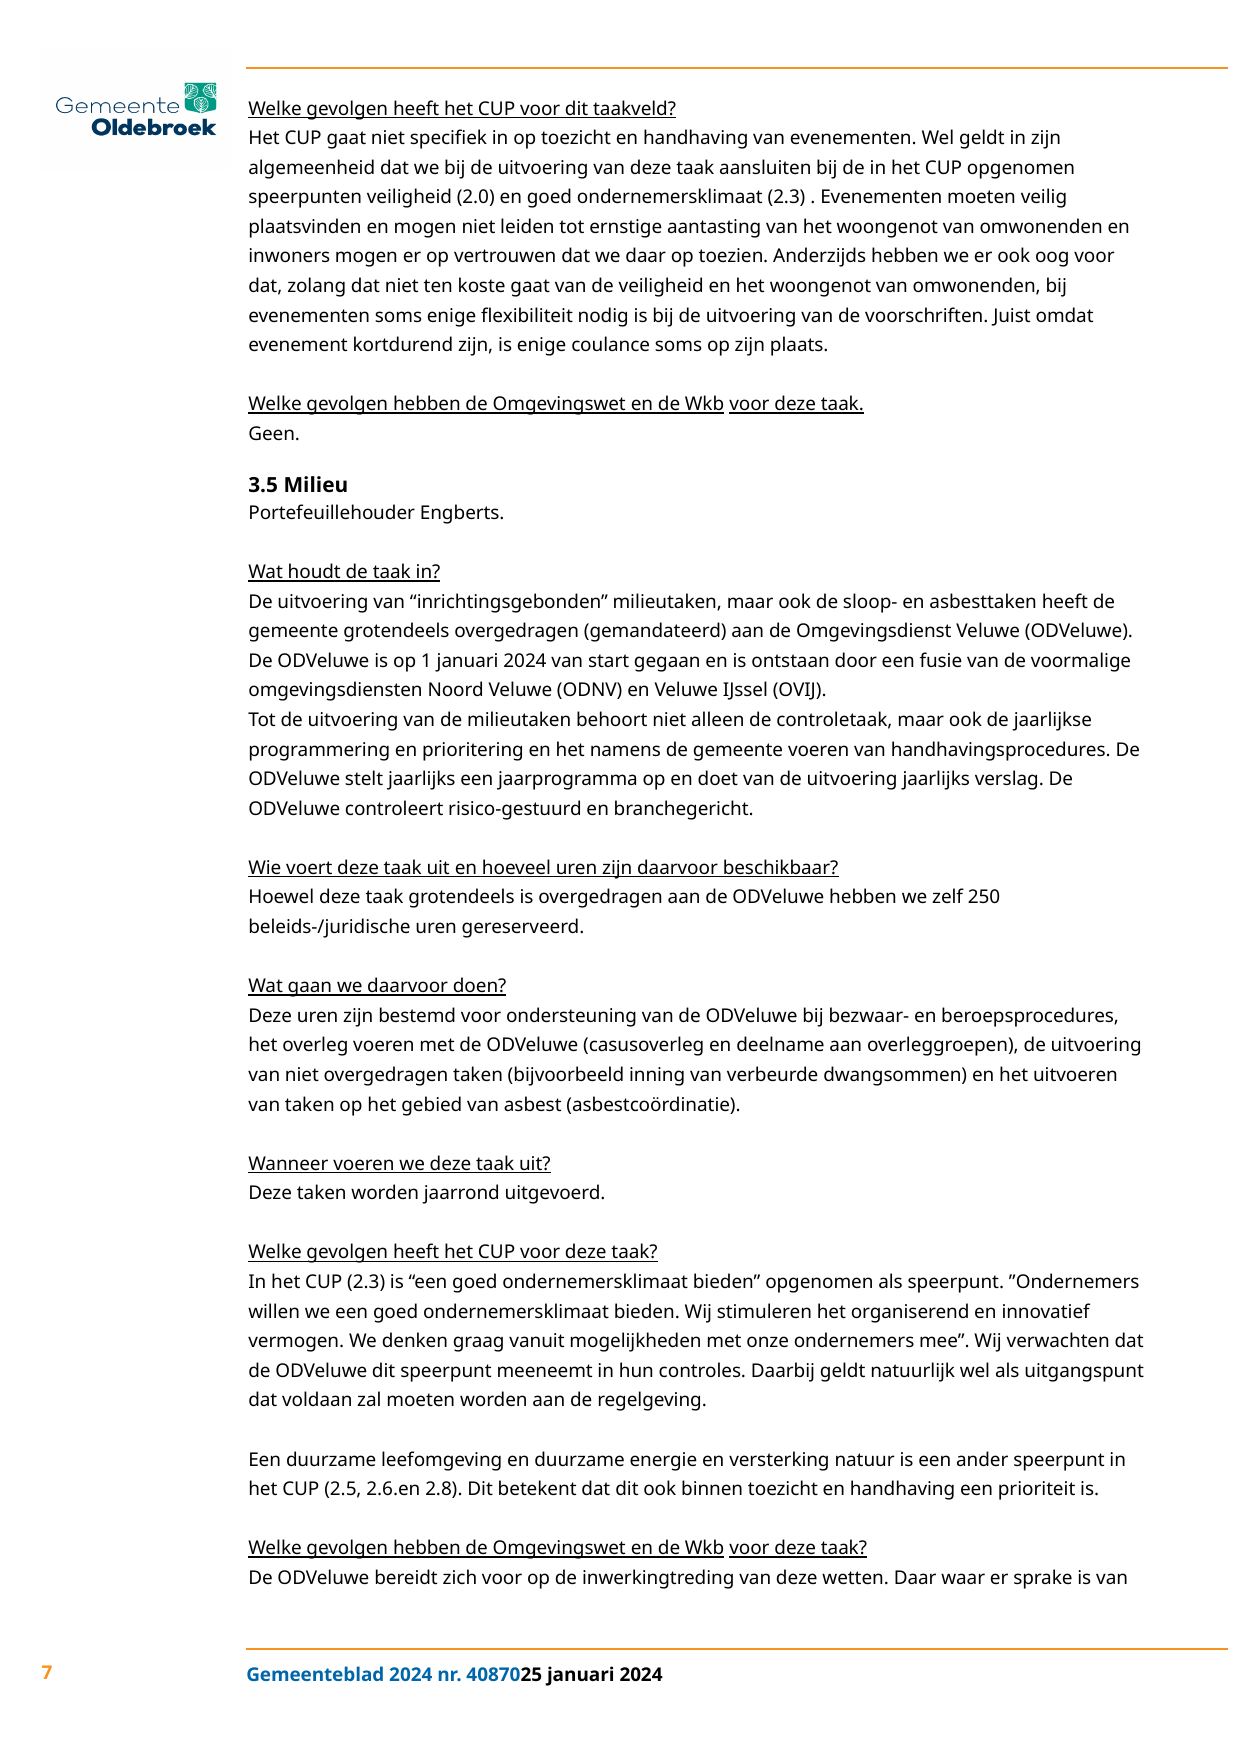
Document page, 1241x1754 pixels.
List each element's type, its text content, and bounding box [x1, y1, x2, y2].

text Portefeuillehouder Engberts. [248, 499, 1152, 525]
text Het CUP gaat niet specifiek in op toezicht en handhaving van evenementen. Wel geldt in zijn algemeenheid dat we bij de uitvoering van deze taak aansluiten bij de in het CUP opgenomen speerpunten veiligheid (2.0) en goed ondernemersklimaat (2.3) . Evenementen moeten veilig plaatsvinden en mogen niet leiden tot ernstige aantasting van het woongenot van omwonenden en inwoners mogen er op vertrouwen dat we daar op toezien. Anderzijds hebben we er ook oog voor dat, zolang dat niet ten koste gaat van de veiligheid en het woongenot van omwonenden, bij evenementen soms enige flexibiliteit nodig is bij de uitvoering van de voorschriften. Juist omdat evenement kortdurend zijn, is enige coulance soms op zijn plaats. [248, 124, 1152, 357]
text Welke gevolgen heeft het CUP voor deze taak? [248, 1239, 1152, 1264]
text Welke gevolgen hebben de Omgevingswet en de Wkb voor deze taak. [248, 391, 1152, 416]
text Wat gaan we daarvoor doen? [248, 972, 1152, 998]
text Deze taken worden jaarrond uitgevoerd. [248, 1179, 1152, 1205]
text Geen. [248, 420, 1152, 446]
text De uitvoering van “inrichtingsgebonden” milieutaken, maar ook de sloop- en asbesttaken heeft de gemeente grotendeels overgedragen (gemandateerd) aan de Omgevingsdienst Veluwe (ODVeluwe). De ODVeluwe is op 1 januari 2024 van start gegaan en is ontstaan door een fusie van de voormalige omgevingsdiensten Noord Veluwe (ODNV) en Veluwe IJssel (OVIJ). [248, 588, 1152, 702]
text Hoewel deze taak grotendeels is overgedragen aan de ODVeluwe hebben we zelf 250 beleids-/juridische uren gereserveerd. [248, 884, 1152, 939]
text Een duurzame leefomgeving en duurzame energie en versterking natuur is een ander speerpunt in het CUP (2.5, 2.6.en 2.8). Dit betekent dat dit ook binnen toezicht en handhaving een prioriteit is. [248, 1446, 1152, 1501]
text Wanneer voeren we deze taak uit? [248, 1150, 1152, 1176]
text Welke gevolgen heeft het CUP voor dit taakveld? [248, 95, 1152, 121]
text Tot de uitvoering van de milieutaken behoort niet alleen de controletaak, maar ook de jaarlijkse programmering en prioritering en het namens de gemeente voeren van handhavingsprocedures. De ODVeluwe stelt jaarlijks een jaarprogramma op en doet van de uitvoering jaarlijks verslag. De ODVeluwe controleert risico-gestuurd en branchegericht. [248, 706, 1152, 821]
picture [41, 47, 231, 172]
text 3.5 Milieu [248, 471, 1152, 499]
text De ODVeluwe bereidt zich voor op de inwerkingtreding van deze wetten. Daar waar er sprake is van [248, 1564, 1152, 1590]
text Wie voert deze taak uit en hoeveel uren zijn daarvoor beschikbaar? [248, 854, 1152, 880]
text In het CUP (2.3) is “een goed ondernemersklimaat bieden” opgenomen als speerpunt. ”Ondernemers willen we een goed ondernemersklimaat bieden. Wij stimuleren het organiserend en innovatief vermogen. We denken graag vanuit mogelijkheden met onze ondernemers mee”. Wij verwachten dat de ODVeluwe dit speerpunt meeneemt in hun controles. Daarbij geldt natuurlijk wel als uitgangspunt dat voldaan zal moeten worden aan de regelgeving. [248, 1268, 1152, 1412]
text Deze uren zijn bestemd voor ondersteuning van de ODVeluwe bij bezwaar- en beroepsprocedures, het overleg voeren met de ODVeluwe (casusoverleg en deelname aan overleggroepen), de uitvoering van niet overgedragen taken (bijvoorbeeld inning van verbeurde dwangsommen) en het uitvoeren van taken op het gebied van asbest (asbestcoördinatie). [248, 1002, 1152, 1116]
text Welke gevolgen hebben de Omgevingswet en de Wkb voor deze taak? [248, 1534, 1152, 1560]
text Wat houdt de taak in? [248, 558, 1152, 584]
